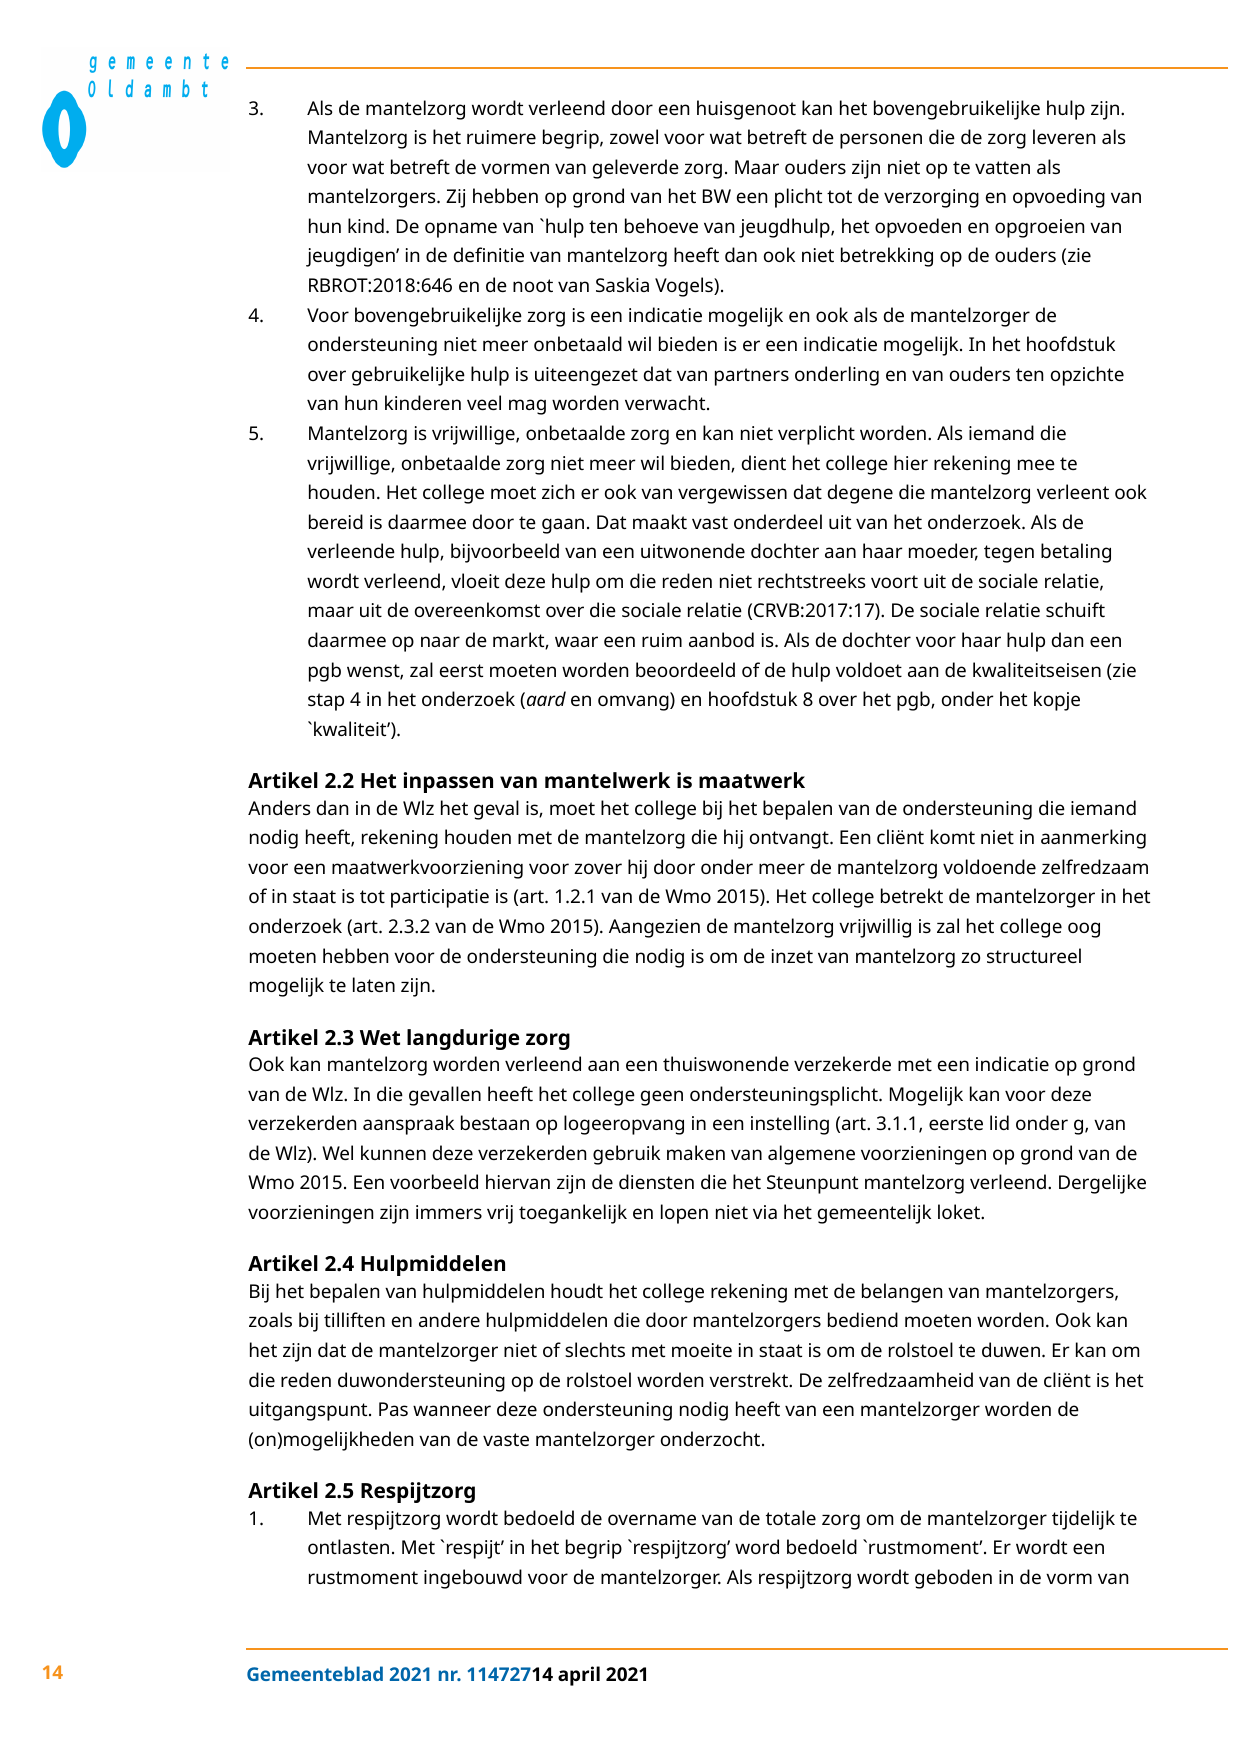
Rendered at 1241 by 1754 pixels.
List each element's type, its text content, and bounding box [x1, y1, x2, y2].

text Anders dan in de Wlz het geval is, moet het college bij het bepalen van de ondersteuning die iemand nodig heeft, rekening houden met de mantelzorg die hij ontvangt. Een cliënt komt niet in aanmerking voor een maatwerkvoorziening voor zover hij door onder meer de mantelzorg voldoende zelfredzaam of in staat is tot participatie is (art. 1.2.1 van de Wmo 2015). Het college betrekt de mantelzorger in het onderzoek (art. 2.3.2 van de Wmo 2015). Aangezien de mantelzorg vrijwillig is zal het college oog moeten hebben voor de ondersteuning die nodig is om de inzet van mantelzorg zo structureel mogelijk te laten zijn. [248, 795, 1152, 998]
text Artikel 2.3 Wet langdurige zorg [248, 1023, 1152, 1051]
text Artikel 2.4 Hulpmiddelen [248, 1249, 1152, 1278]
text Bij het bepalen van hulpmiddelen houdt het college rekening met de belangen van mantelzorgers, zoals bij tilliften en andere hulpmiddelen die door mantelzorgers bediend moeten worden. Ook kan het zijn dat de mantelzorger niet of slechts met moeite in staat is om de rolstoel te duwen. Er kan om die reden duwondersteuning op de rolstoel worden verstrekt. De zelfredzaamheid van de cliënt is het uitgangspunt. Pas wanneer deze ondersteuning nodig heeft van een mantelzorger worden de (on)mogelijkheden van de vaste mantelzorger onderzocht. [248, 1278, 1152, 1452]
text Ook kan mantelzorg worden verleend aan een thuiswonende verzekerde met een indicatie op grond van de Wlz. In die gevallen heeft het college geen ondersteuningsplicht. Mogelijk kan voor deze verzekerden aanspraak bestaan op logeeropvang in een instelling (art. 3.1.1, eerste lid onder g, van de Wlz). Wel kunnen deze verzekerden gebruik maken van algemene voorzieningen op grond van de Wmo 2015. Een voorbeeld hiervan zijn de diensten die het Steunpunt mantelzorg verleend. Dergelijke voorzieningen zijn immers vrij toegankelijk en lopen niet via het gemeentelijk loket. [248, 1051, 1152, 1225]
list Als de mantelzorg wordt verleend door een huisgenoot kan het bovengebruikelijke hulp zijn. Mantelzorg is het ruimere begrip, zowel voor wat betreft de personen die de zorg leveren als voor wat betreft de vormen van geleverde zorg. Maar ouders zijn niet op te vatten als mantelzorgers. Zij hebben op grond van het BW een plicht tot de verzorging en opvoeding van hun kind. De opname van `hulp ten behoeve van jeugdhulp, het opvoeden en opgroeien van jeugdigen’ in de definitie van mantelzorg heeft dan ook niet betrekking op de ouders (zie RBROT:2018:646 en de noot van Saskia Vogels). [248, 95, 1152, 298]
list Mantelzorg is vrijwillige, onbetaalde zorg en kan niet verplicht worden. Als iemand die vrijwillige, onbetaalde zorg niet meer wil bieden, dient het college hier rekening mee te houden. Het college moet zich er ook van vergewissen dat degene die mantelzorg verleent ook bereid is daarmee door te gaan. Dat maakt vast onderdeel uit van het onderzoek. Als de verleende hulp, bijvoorbeeld van een uitwonende dochter aan haar moeder, tegen betaling wordt verleend, vloeit deze hulp om die reden niet rechtstreeks voort uit de sociale relatie, maar uit de overeenkomst over die sociale relatie (CRVB:2017:17). De sociale relatie schuift daarmee op naar de markt, waar een ruim aanbod is. Als de dochter voor haar hulp dan een pgb wenst, zal eerst moeten worden beoordeeld of de hulp voldoet aan de kwaliteitseisen (zie stap 4 in het onderzoek (aard en omvang) en hoofdstuk 8 over het pgb, onder het kopje `kwaliteit’). [248, 420, 1152, 742]
list Voor bovengebruikelijke zorg is een indicatie mogelijk en ook als de mantelzorger de ondersteuning niet meer onbetaald wil bieden is er een indicatie mogelijk. In het hoofdstuk over gebruikelijke hulp is uiteengezet dat van partners onderling en van ouders ten opzichte van hun kinderen veel mag worden verwacht. [248, 302, 1152, 416]
picture [41, 47, 231, 172]
text Artikel 2.2 Het inpassen van mantelwerk is maatwerk [248, 766, 1152, 795]
text Artikel 2.5 Respijtzorg [248, 1476, 1152, 1505]
list Met respijtzorg wordt bedoeld de overname van de totale zorg om de mantelzorger tijdelijk te ontlasten. Met `respijt’ in het begrip `respijtzorg’ word bedoeld `rustmoment’. Er wordt een rustmoment ingebouwd voor de mantelzorger. Als respijtzorg wordt geboden in de vorm van [248, 1505, 1152, 1590]
